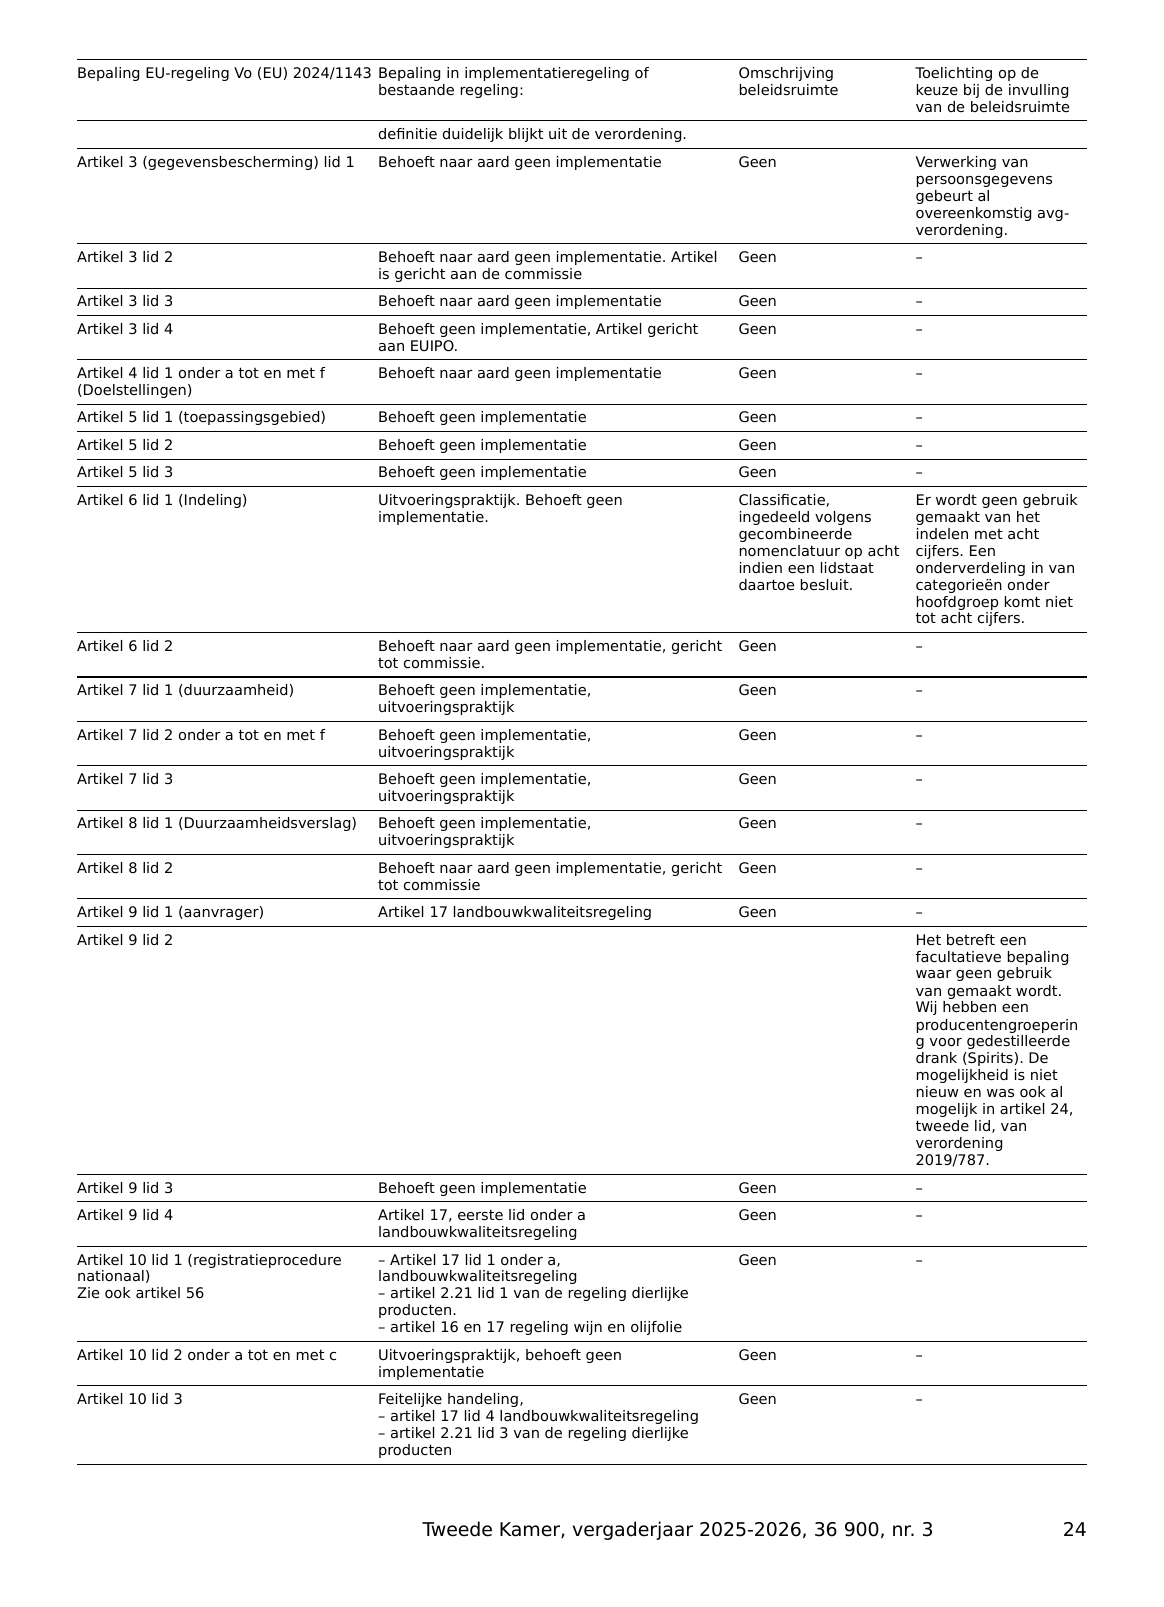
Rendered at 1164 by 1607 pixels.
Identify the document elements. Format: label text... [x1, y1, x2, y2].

table_cell Geen [732, 855, 909, 898]
table_cell Artikel 6 lid 2 [77, 633, 372, 676]
table_cell [77, 121, 372, 148]
table_cell Artikel 10 lid 1 (registratieprocedure nationaal) Zie ook artikel 56 [77, 1247, 372, 1341]
table_cell Geen [732, 1175, 909, 1201]
table_cell [909, 121, 1087, 148]
table_cell Geen [732, 1202, 909, 1246]
table_cell Behoeft naar aard geen implementatie [372, 289, 732, 315]
table_cell Artikel 7 lid 1 (duurzaamheid) [77, 678, 372, 721]
table_cell – Artikel 17 lid 1 onder a, landbouwkwaliteitsregeling – artikel 2.21 lid 1 van de regeling dierlijke producten. – artikel 16 en 17 regeling wijn en olijfolie [372, 1247, 732, 1341]
table_cell Artikel 3 lid 3 [77, 289, 372, 315]
table_cell – [909, 811, 1087, 854]
table_cell Behoeft naar aard geen implementatie [372, 360, 732, 404]
table_cell Verwerking van persoonsgegevens gebeurt al overeenkomstig avg-verordening. [909, 149, 1087, 243]
table_cell – [909, 405, 1087, 431]
table_cell [732, 927, 909, 1174]
table_cell – [909, 678, 1087, 721]
table_cell Artikel 8 lid 2 [77, 855, 372, 898]
table_cell – [909, 899, 1087, 926]
table_cell Artikel 5 lid 1 (toepassingsgebied) [77, 405, 372, 431]
table_cell – [909, 1386, 1087, 1464]
table_cell – [909, 432, 1087, 458]
table_cell – [909, 1175, 1087, 1201]
table_cell Artikel 3 (gegevensbescherming) lid 1 [77, 149, 372, 243]
table_cell Geen [732, 1386, 909, 1464]
table_cell Artikel 4 lid 1 onder a tot en met f (Doelstellingen) [77, 360, 372, 404]
table_cell Artikel 9 lid 3 [77, 1175, 372, 1201]
table_cell – [909, 1247, 1087, 1341]
table_cell Geen [732, 405, 909, 431]
table_cell Geen [732, 1247, 909, 1341]
table_cell Artikel 9 lid 2 [77, 927, 372, 1174]
table_header Toelichting op de keuze bij de invulling van de beleidsruimte [909, 60, 1087, 120]
table_cell Geen [732, 289, 909, 315]
table_cell Geen [732, 899, 909, 926]
table_cell – [909, 1342, 1087, 1385]
table_cell Er wordt geen gebruik gemaakt van het indelen met acht cijfers. Een onderverdeling in van categorieën onder hoofdgroep komt niet tot acht cijfers. [909, 487, 1087, 632]
table_cell – [909, 1202, 1087, 1246]
table_cell – [909, 633, 1087, 676]
table_header Bepaling in implementatieregeling of bestaande regeling: [372, 60, 732, 120]
table_cell Geen [732, 678, 909, 721]
table_header Bepaling EU-regeling Vo (EU) 2024/1143 [77, 60, 372, 120]
table_cell Artikel 10 lid 2 onder a tot en met c [77, 1342, 372, 1385]
table_cell Behoeft geen implementatie, uitvoeringspraktijk [372, 678, 732, 721]
table_cell Geen [732, 722, 909, 765]
table_cell – [909, 460, 1087, 486]
table_cell – [909, 289, 1087, 315]
table_header Omschrijving beleidsruimte [732, 60, 909, 120]
table_cell Artikel 10 lid 3 [77, 1386, 372, 1464]
table_cell – [909, 316, 1087, 359]
table_cell – [909, 722, 1087, 765]
table_cell Artikel 7 lid 3 [77, 766, 372, 809]
table_cell – [909, 855, 1087, 898]
table_cell definitie duidelijk blijkt uit de verordening. [372, 121, 732, 148]
table_cell Behoeft geen implementatie [372, 1175, 732, 1201]
table_cell Behoeft geen implementatie [372, 432, 732, 458]
table_cell Behoeft geen implementatie, Artikel gericht aan EUIPO. [372, 316, 732, 359]
table_cell Geen [732, 633, 909, 676]
table_cell Artikel 5 lid 2 [77, 432, 372, 458]
table_cell Uitvoeringspraktijk. Behoeft geen implementatie. [372, 487, 732, 632]
table_cell Behoeft naar aard geen implementatie, gericht tot commissie. [372, 633, 732, 676]
table_cell Artikel 17, eerste lid onder a landbouwkwaliteitsregeling [372, 1202, 732, 1246]
table_cell – [909, 766, 1087, 809]
table_cell Geen [732, 360, 909, 404]
table_cell Behoeft geen implementatie, uitvoeringspraktijk [372, 811, 732, 854]
table_cell Behoeft geen implementatie [372, 405, 732, 431]
table_cell – [909, 360, 1087, 404]
table_cell [372, 927, 732, 1174]
table_cell Behoeft naar aard geen implementatie, gericht tot commissie [372, 855, 732, 898]
table_cell Behoeft geen implementatie, uitvoeringspraktijk [372, 766, 732, 809]
table_cell Behoeft geen implementatie, uitvoeringspraktijk [372, 722, 732, 765]
table_cell Het betreft een facultatieve bepaling waar geen gebruik van gemaakt wordt. Wij hebben een producentengroepering voor gedestilleerde drank (Spirits). De mogelijkheid is niet nieuw en was ook al mogelijk in artikel 24, tweede lid, van verordening 2019/787. [909, 927, 1087, 1174]
table_cell Geen [732, 316, 909, 359]
table_cell Geen [732, 460, 909, 486]
table_cell Behoeft geen implementatie [372, 460, 732, 486]
table_cell Artikel 7 lid 2 onder a tot en met f [77, 722, 372, 765]
table_cell – [909, 244, 1087, 287]
table_cell Uitvoeringspraktijk, behoeft geen implementatie [372, 1342, 732, 1385]
table_cell Behoeft naar aard geen implementatie [372, 149, 732, 243]
table_cell Classificatie, ingedeeld volgens gecombineerde nomenclatuur op acht indien een lidstaat daartoe besluit. [732, 487, 909, 632]
table_cell [732, 121, 909, 148]
table_cell Artikel 3 lid 2 [77, 244, 372, 287]
table_cell Feitelijke handeling, – artikel 17 lid 4 landbouwkwaliteitsregeling – artikel 2.21 lid 3 van de regeling dierlijke producten [372, 1386, 732, 1464]
table_cell Geen [732, 1342, 909, 1385]
table_cell Artikel 5 lid 3 [77, 460, 372, 486]
table_cell Geen [732, 766, 909, 809]
table_cell Geen [732, 811, 909, 854]
table_cell Artikel 9 lid 4 [77, 1202, 372, 1246]
table_cell Geen [732, 432, 909, 458]
table_cell Artikel 8 lid 1 (Duurzaamheidsverslag) [77, 811, 372, 854]
table_cell Artikel 9 lid 1 (aanvrager) [77, 899, 372, 926]
table_cell Artikel 17 landbouwkwaliteitsregeling [372, 899, 732, 926]
table_cell Behoeft naar aard geen implementatie. Artikel is gericht aan de commissie [372, 244, 732, 287]
table_cell Geen [732, 244, 909, 287]
table_cell Artikel 6 lid 1 (Indeling) [77, 487, 372, 632]
table_cell Geen [732, 149, 909, 243]
table_cell Artikel 3 lid 4 [77, 316, 372, 359]
